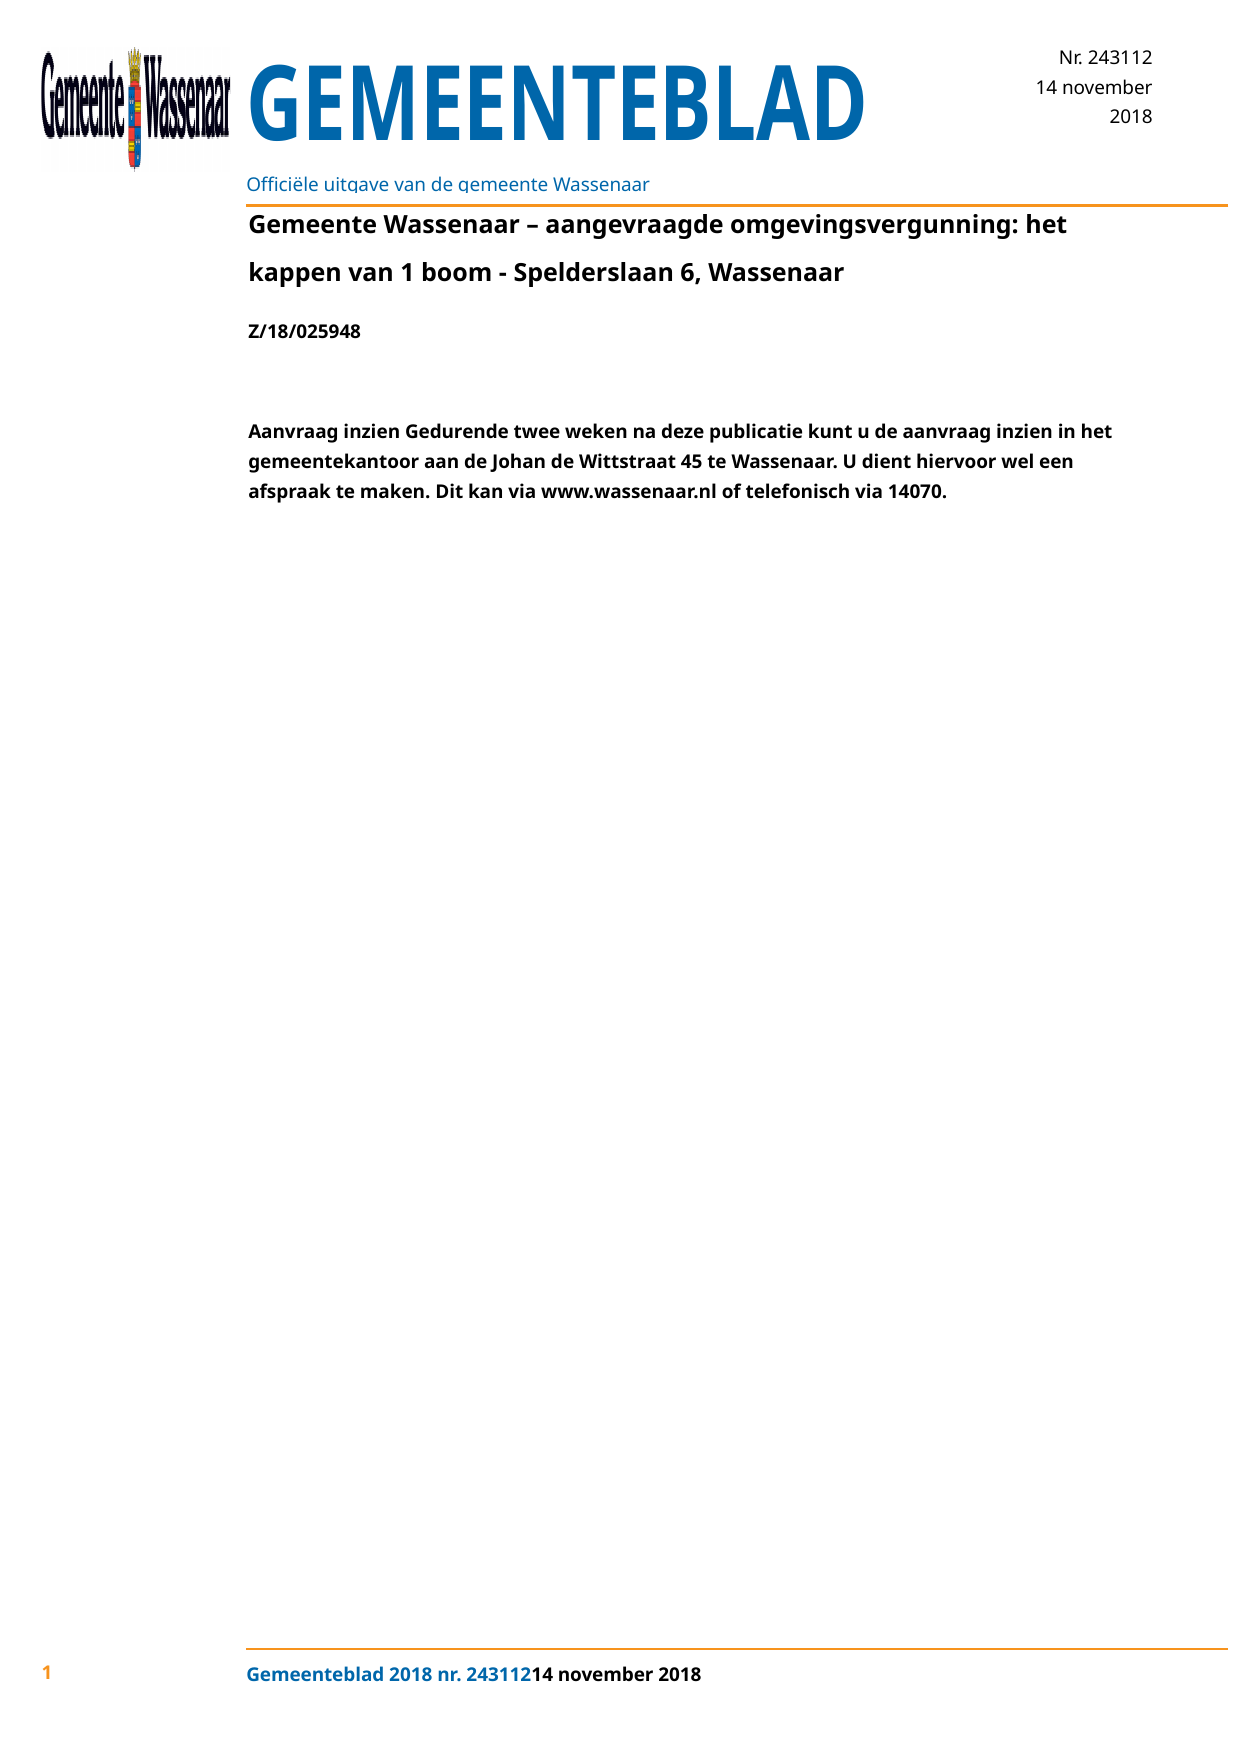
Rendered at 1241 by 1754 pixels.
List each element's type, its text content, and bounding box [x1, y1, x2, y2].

text Aanvraag inzien Gedurende twee weken na deze publicatie kunt u de aanvraag inzien in het gemeentekantoor aan de Johan de Wittstraat 45 te Wassenaar. U dient hiervoor wel een afspraak te maken. Dit kan via www.wassenaar.nl of telefonisch via 14070. [248, 419, 1152, 504]
picture [41, 47, 231, 172]
text Z/18/025948 [248, 318, 1152, 344]
text Gemeente Wassenaar – aangevraagde omgevingsvergunning: het kappen van 1 boom - Spelderslaan 6, Wassenaar [248, 207, 1152, 288]
